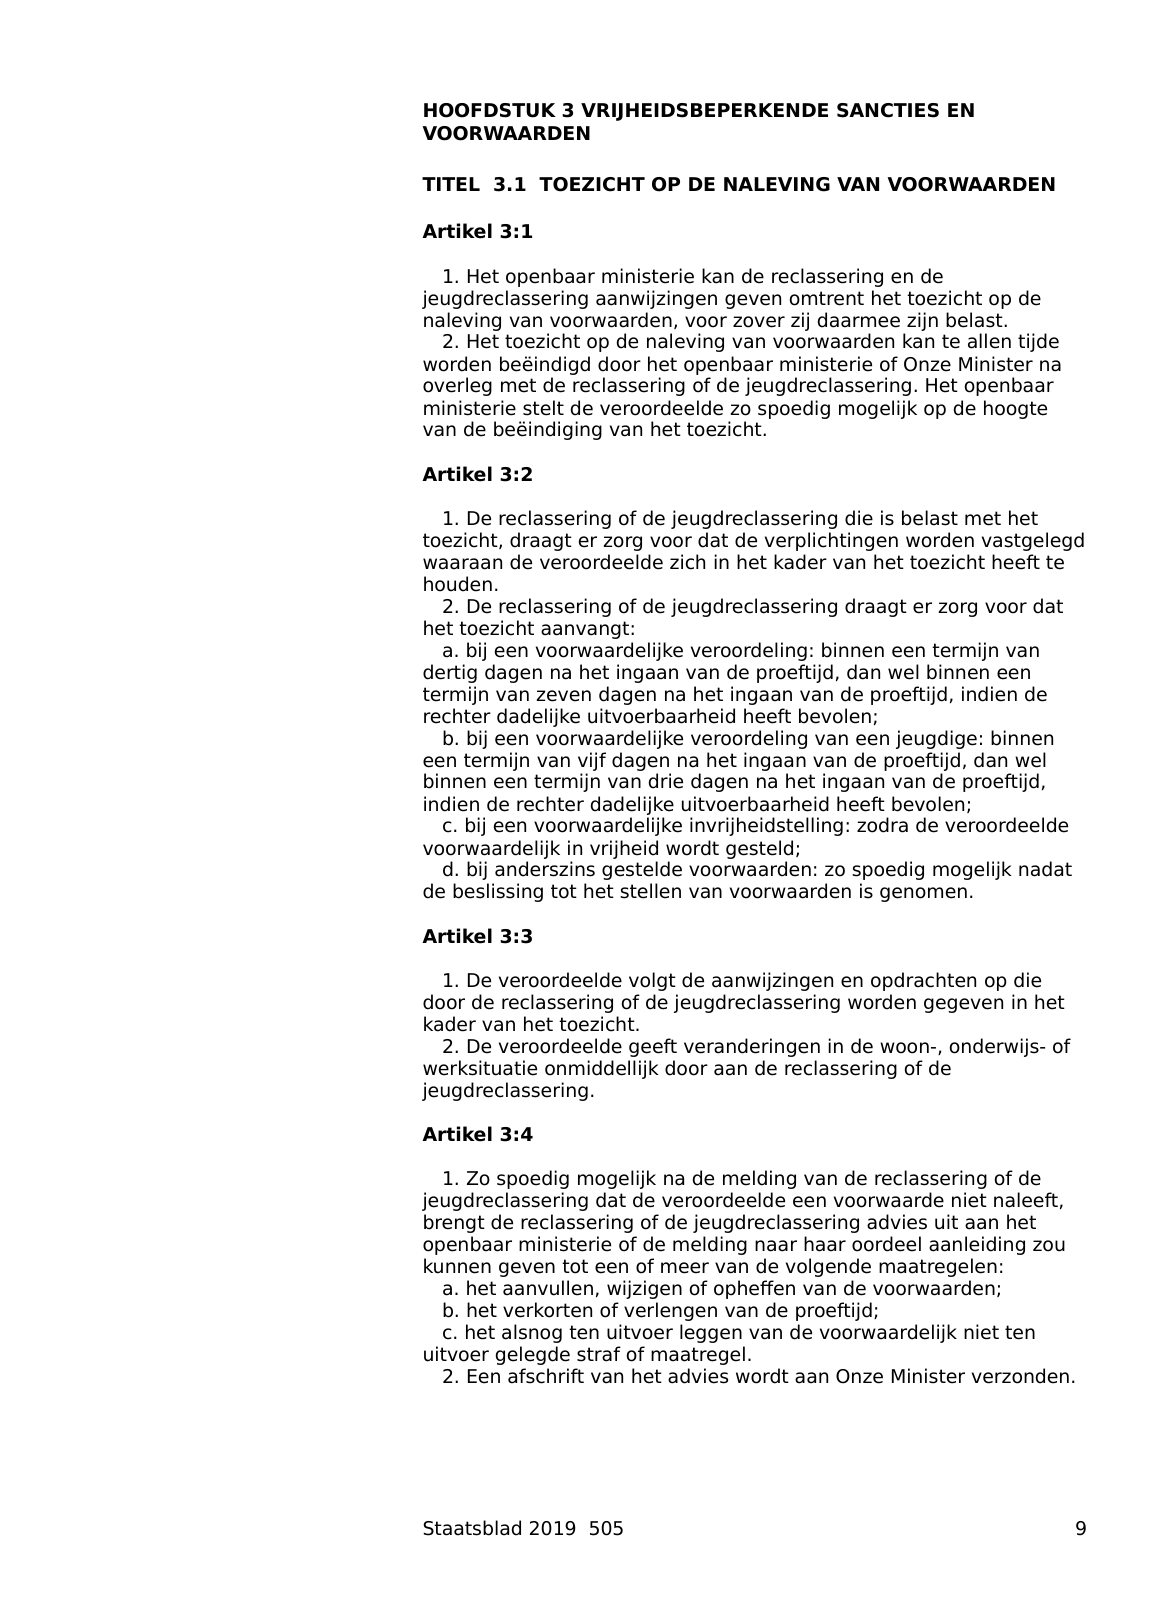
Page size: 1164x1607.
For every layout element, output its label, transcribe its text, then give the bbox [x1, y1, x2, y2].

text c. het alsnog ten uitvoer leggen van de voorwaardelijk niet ten uitvoer gelegde straf of maatregel. [422, 1322, 1087, 1366]
text 1. De veroordeelde volgt de aanwijzingen en opdrachten op die door de reclassering of de jeugdreclassering worden gegeven in het kader van het toezicht. [422, 970, 1087, 1036]
text d. bij anderszins gestelde voorwaarden: zo spoedig mogelijk nadat de beslissing tot het stellen van voorwaarden is genomen. [422, 859, 1087, 903]
subtitle HOOFDSTUK 3 VRIJHEIDSBEPERKENDE SANCTIES EN VOORWAARDEN [422, 100, 1087, 144]
text 2. De reclassering of de jeugdreclassering draagt er zorg voor dat het toezicht aanvangt: [422, 596, 1087, 639]
text 2. Een afschrift van het advies wordt aan Onze Minister verzonden. [422, 1366, 1087, 1388]
subtitle Artikel 3:1 [422, 221, 1087, 243]
text b. bij een voorwaardelijke veroordeling van een jeugdige: binnen een termijn van vijf dagen na het ingaan van de proeftijd, dan wel binnen een termijn van drie dagen na het ingaan van de proeftijd, indien de rechter dadelijke uitvoerbaarheid heeft bevolen; [422, 727, 1087, 815]
text a. bij een voorwaardelijke veroordeling: binnen een termijn van dertig dagen na het ingaan van de proeftijd, dan wel binnen een termijn van zeven dagen na het ingaan van de proeftijd, indien de rechter dadelijke uitvoerbaarheid heeft bevolen; [422, 639, 1087, 727]
subtitle Artikel 3:4 [422, 1124, 1087, 1146]
subtitle TITEL 3.1 TOEZICHT OP DE NALEVING VAN VOORWAARDEN [422, 174, 1087, 196]
text 1. Zo spoedig mogelijk na de melding van de reclassering of de jeugdreclassering dat de veroordeelde een voorwaarde niet naleeft, brengt de reclassering of de jeugdreclassering advies uit aan het openbaar ministerie of de melding naar haar oordeel aanleiding zou kunnen geven tot een of meer van de volgende maatregelen: [422, 1168, 1087, 1278]
text 1. De reclassering of de jeugdreclassering die is belast met het toezicht, draagt er zorg voor dat de verplichtingen worden vastgelegd waaraan de veroordeelde zich in het kader van het toezicht heeft te houden. [422, 508, 1087, 596]
text c. bij een voorwaardelijke invrijheidstelling: zodra de veroordeelde voorwaardelijk in vrijheid wordt gesteld; [422, 815, 1087, 859]
text 1. Het openbaar ministerie kan de reclassering en de jeugdreclassering aanwijzingen geven omtrent het toezicht op de naleving van voorwaarden, voor zover zij daarmee zijn belast. [422, 266, 1087, 331]
text 2. Het toezicht op de naleving van voorwaarden kan te allen tijde worden beëindigd door het openbaar ministerie of Onze Minister na overleg met de reclassering of de jeugdreclassering. Het openbaar ministerie stelt de veroordeelde zo spoedig mogelijk op de hoogte van de beëindiging van het toezicht. [422, 331, 1087, 441]
text a. het aanvullen, wijzigen of opheffen van de voorwaarden; [422, 1278, 1087, 1300]
text b. het verkorten of verlengen van de proeftijd; [422, 1300, 1087, 1322]
subtitle Artikel 3:2 [422, 463, 1087, 486]
text 2. De veroordeelde geeft veranderingen in de woon-, onderwijs- of werksituatie onmiddellijk door aan de reclassering of de jeugdreclassering. [422, 1036, 1087, 1102]
subtitle Artikel 3:3 [422, 926, 1087, 947]
